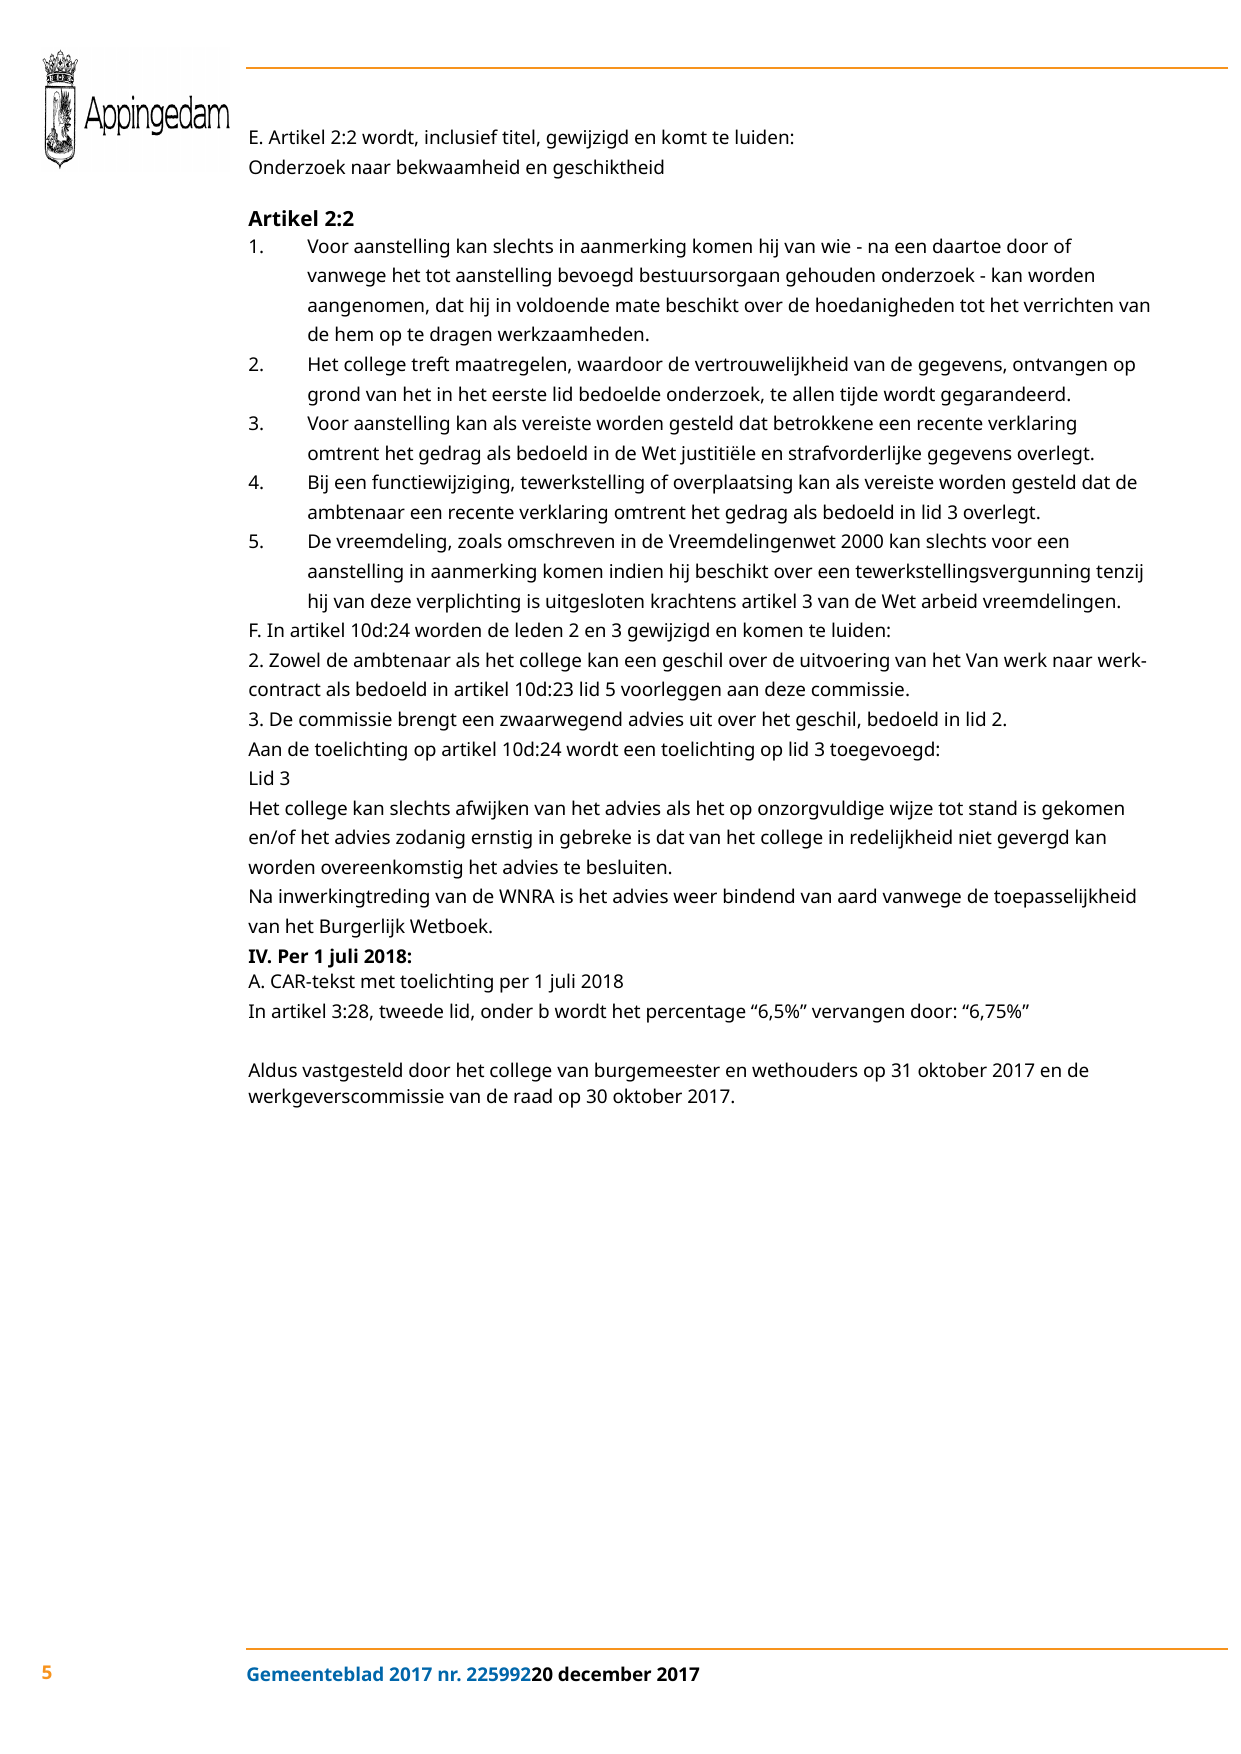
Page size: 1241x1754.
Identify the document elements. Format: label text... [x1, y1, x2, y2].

list Het college treft maatregelen, waardoor de vertrouwelijkheid van de gegevens, ontvangen op grond van het in het eerste lid bedoelde onderzoek, te allen tijde wordt gegarandeerd. [248, 351, 1152, 406]
text Het college kan slechts afwijken van het advies als het op onzorgvuldige wijze tot stand is gekomen en/of het advies zodanig ernstig in gebreke is dat van het college in redelijkheid niet gevergd kan worden overeenkomstig het advies te besluiten. [248, 795, 1152, 880]
text Aldus vastgesteld door het college van burgemeester en wethouders op 31 oktober 2017 en de werkgeverscommissie van de raad op 30 oktober 2017. [248, 1057, 1152, 1109]
list De vreemdeling, zoals omschreven in de Vreemdelingenwet 2000 kan slechts voor een aanstelling in aanmerking komen indien hij beschikt over een tewerkstellingsvergunning tenzij hij van deze verplichting is uitgesloten krachtens artikel 3 van de Wet arbeid vreemdelingen. [248, 529, 1152, 613]
text 2. Zowel de ambtenaar als het college kan een geschil over de uitvoering van het Van werk naar werk-contract als bedoeld in artikel 10d:23 lid 5 voorleggen aan deze commissie. [248, 647, 1152, 702]
text Aan de toelichting op artikel 10d:24 wordt een toelichting op lid 3 toegevoegd: [248, 736, 1152, 761]
text E. Artikel 2:2 wordt, inclusief titel, gewijzigd en komt te luiden: [248, 124, 1152, 150]
text In artikel 3:28, tweede lid, onder b wordt het percentage “6,5%” vervangen door: “6,75%” [248, 998, 1152, 1024]
list Voor aanstelling kan slechts in aanmerking komen hij van wie - na een daartoe door of vanwege het tot aanstelling bevoegd bestuursorgaan gehouden onderzoek - kan worden aangenomen, dat hij in voldoende mate beschikt over de hoedanigheden tot het verrichten van de hem op te dragen werkzaamheden. [248, 233, 1152, 347]
text F. In artikel 10d:24 worden de leden 2 en 3 gewijzigd en komen te luiden: [248, 617, 1152, 643]
text A. CAR-tekst met toelichting per 1 juli 2018 [248, 968, 1152, 994]
text Onderzoek naar bekwaamheid en geschiktheid [248, 154, 1152, 180]
list Voor aanstelling kan als vereiste worden gesteld dat betrokkene een recente verklaring omtrent het gedrag als bedoeld in de Wet justitiële en strafvorderlijke gegevens overlegt. [248, 410, 1152, 466]
picture [41, 47, 231, 172]
text IV. Per 1 juli 2018: [248, 943, 1152, 968]
text Na inwerkingtreding van de WNRA is het advies weer bindend van aard vanwege de toepasselijkheid van het Burgerlijk Wetboek. [248, 884, 1152, 939]
text Artikel 2:2 [248, 204, 1152, 233]
text Lid 3 [248, 765, 1152, 791]
text 3. De commissie brengt een zwaarwegend advies uit over het geschil, bedoeld in lid 2. [248, 706, 1152, 732]
list Bij een functiewijziging, tewerkstelling of overplaatsing kan als vereiste worden gesteld dat de ambtenaar een recente verklaring omtrent het gedrag als bedoeld in lid 3 overlegt. [248, 469, 1152, 525]
